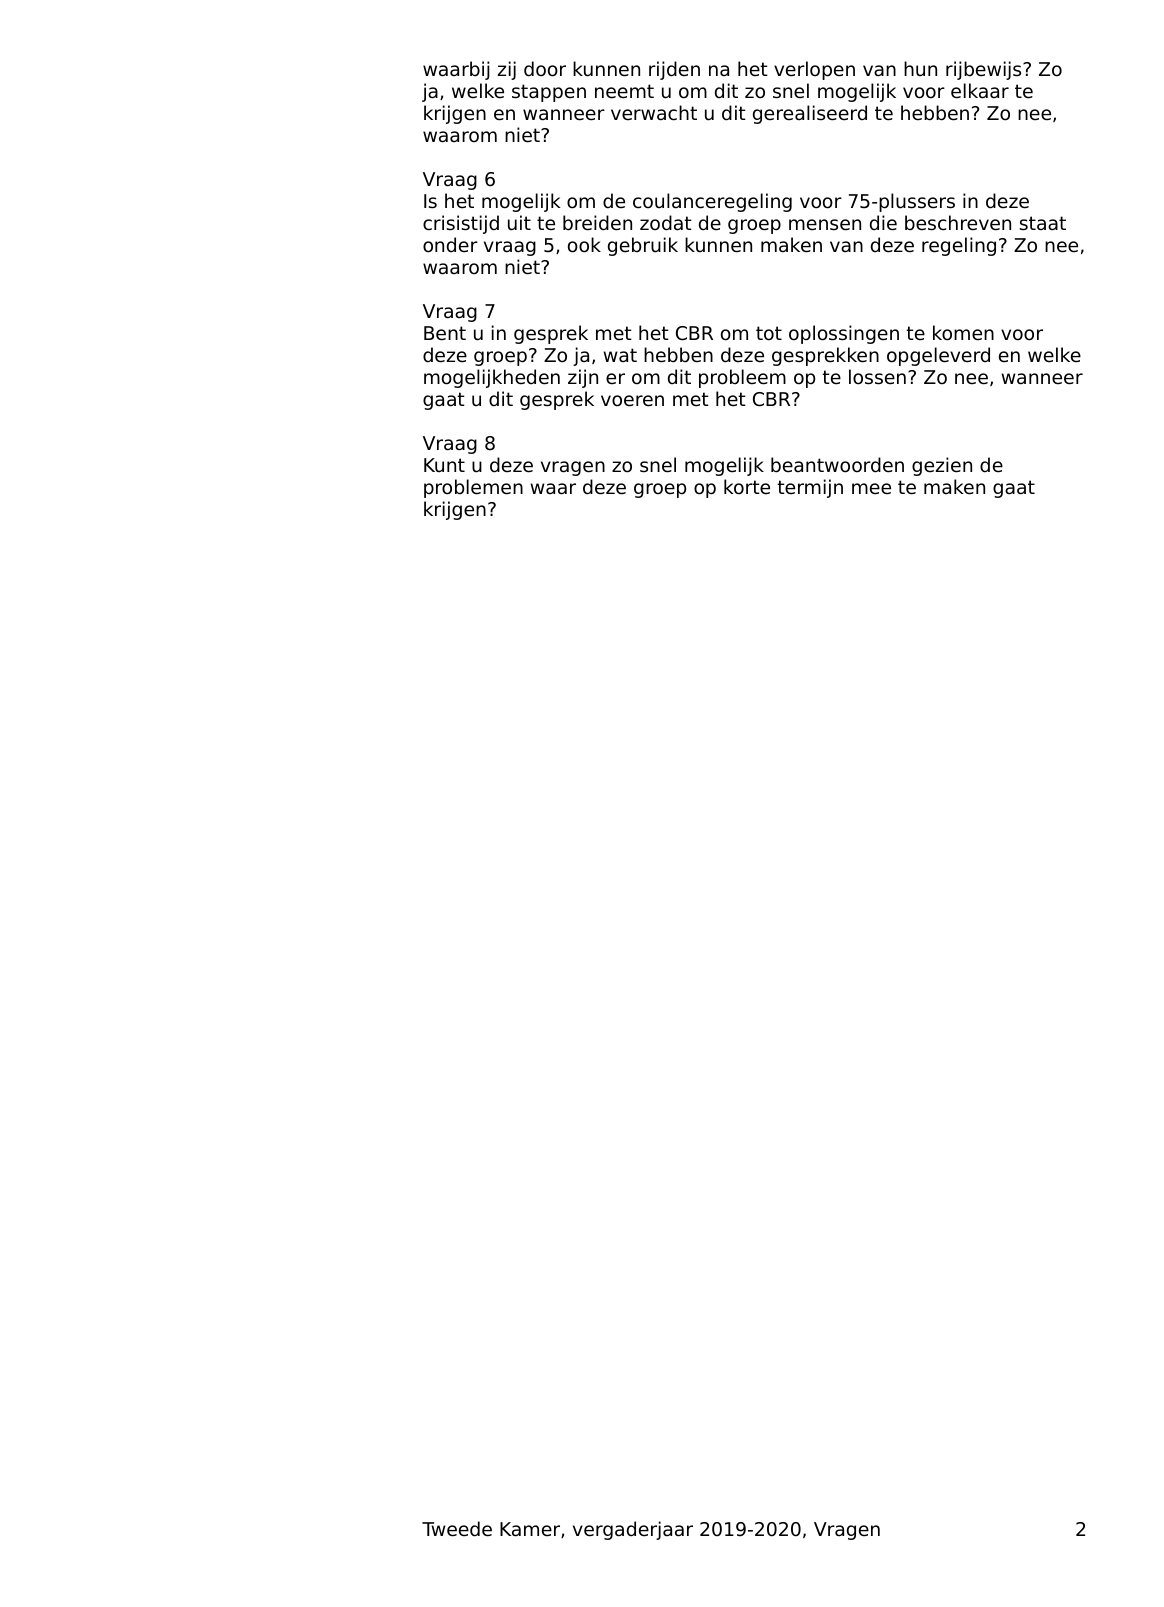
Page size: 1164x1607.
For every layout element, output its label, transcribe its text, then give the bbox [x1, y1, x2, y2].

text waarbij zij door kunnen rijden na het verlopen van hun rijbewijs? Zo ja, welke stappen neemt u om dit zo snel mogelijk voor elkaar te krijgen en wanneer verwacht u dit gerealiseerd te hebben? Zo nee, waarom niet? [422, 59, 1087, 147]
text Vraag 7 [422, 301, 1087, 323]
text Is het mogelijk om de coulanceregeling voor 75-plussers in deze crisistijd uit te breiden zodat de groep mensen die beschreven staat onder vraag 5, ook gebruik kunnen maken van deze regeling? Zo nee, waarom niet? [422, 191, 1087, 279]
text Kunt u deze vragen zo snel mogelijk beantwoorden gezien de problemen waar deze groep op korte termijn mee te maken gaat krijgen? [422, 455, 1087, 521]
text Bent u in gesprek met het CBR om tot oplossingen te komen voor deze groep? Zo ja, wat hebben deze gesprekken opgeleverd en welke mogelijkheden zijn er om dit probleem op te lossen? Zo nee, wanneer gaat u dit gesprek voeren met het CBR? [422, 323, 1087, 411]
text Vraag 6 [422, 169, 1087, 191]
text Vraag 8 [422, 433, 1087, 455]
